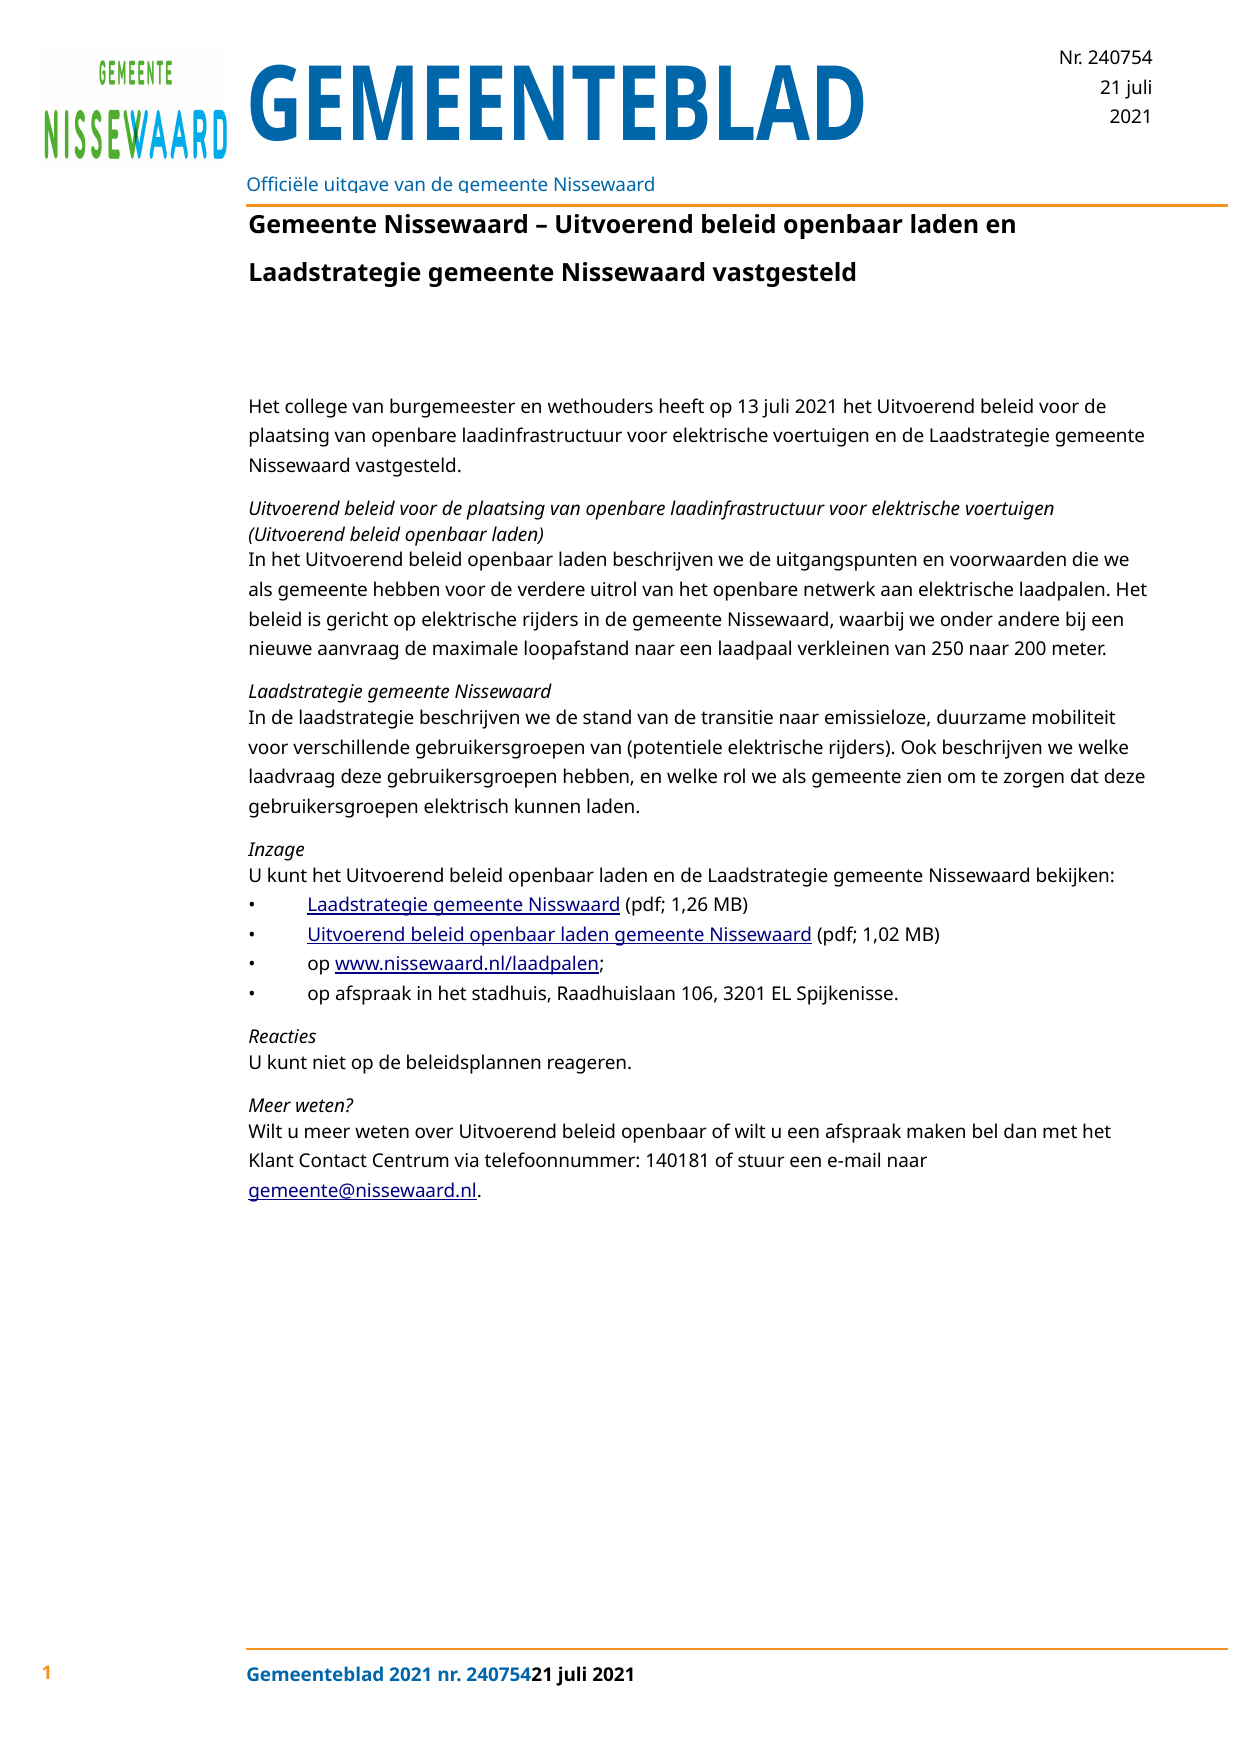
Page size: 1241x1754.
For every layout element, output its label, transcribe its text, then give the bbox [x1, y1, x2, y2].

text In het Uitvoerend beleid openbaar laden beschrijven we de uitgangspunten en voorwaarden die we als gemeente hebben voor de verdere uitrol van het openbare netwerk aan elektrische laadpalen. Het beleid is gericht op elektrische rijders in de gemeente Nissewaard, waarbij we onder andere bij een nieuwe aanvraag de maximale loopafstand naar een laadpaal verkleinen van 250 naar 200 meter. [248, 547, 1152, 661]
text Wilt u meer weten over Uitvoerend beleid openbaar of wilt u een afspraak maken bel dan met het Klant Contact Centrum via telefoonnummer: 140181 of stuur een e-mail naar gemeente@nissewaard.nl. [248, 1118, 1152, 1203]
text Inzage [248, 836, 1152, 862]
text In de laadstrategie beschrijven we de stand van de transitie naar emissieloze, duurzame mobiliteit voor verschillende gebruikersgroepen van (potentiele elektrische rijders). Ook beschrijven we welke laadvraag deze gebruikersgroepen hebben, en welke rol we als gemeente zien om te zorgen dat deze gebruikersgroepen elektrisch kunnen laden. [248, 704, 1152, 819]
picture [41, 47, 231, 172]
text Gemeente Nissewaard – Uitvoerend beleid openbaar laden en Laadstrategie gemeente Nissewaard vastgesteld [248, 207, 1152, 288]
text Het college van burgemeester en wethouders heeft op 13 juli 2021 het Uitvoerend beleid voor de plaatsing van openbare laadinfrastructuur voor elektrische voertuigen en de Laadstrategie gemeente Nissewaard vastgesteld. [248, 393, 1152, 478]
list Uitvoerend beleid openbaar laden gemeente Nissewaard (pdf; 1,02 MB) [248, 921, 1152, 947]
list op afspraak in het stadhuis, Raadhuislaan 106, 3201 EL Spijkenisse. [248, 980, 1152, 1006]
text Laadstrategie gemeente Nissewaard [248, 678, 1152, 704]
text U kunt niet op de beleidsplannen reageren. [248, 1049, 1152, 1075]
text Meer weten? [248, 1092, 1152, 1118]
text Reacties [248, 1023, 1152, 1049]
text Uitvoerend beleid voor de plaatsing van openbare laadinfrastructuur voor elektrische voertuigen (Uitvoerend beleid openbaar laden) [248, 495, 1152, 547]
text U kunt het Uitvoerend beleid openbaar laden en de Laadstrategie gemeente Nissewaard bekijken: [248, 862, 1152, 888]
list Laadstrategie gemeente Nisswaard (pdf; 1,26 MB) [248, 891, 1152, 917]
list op www.nissewaard.nl/laadpalen; [248, 951, 1152, 976]
